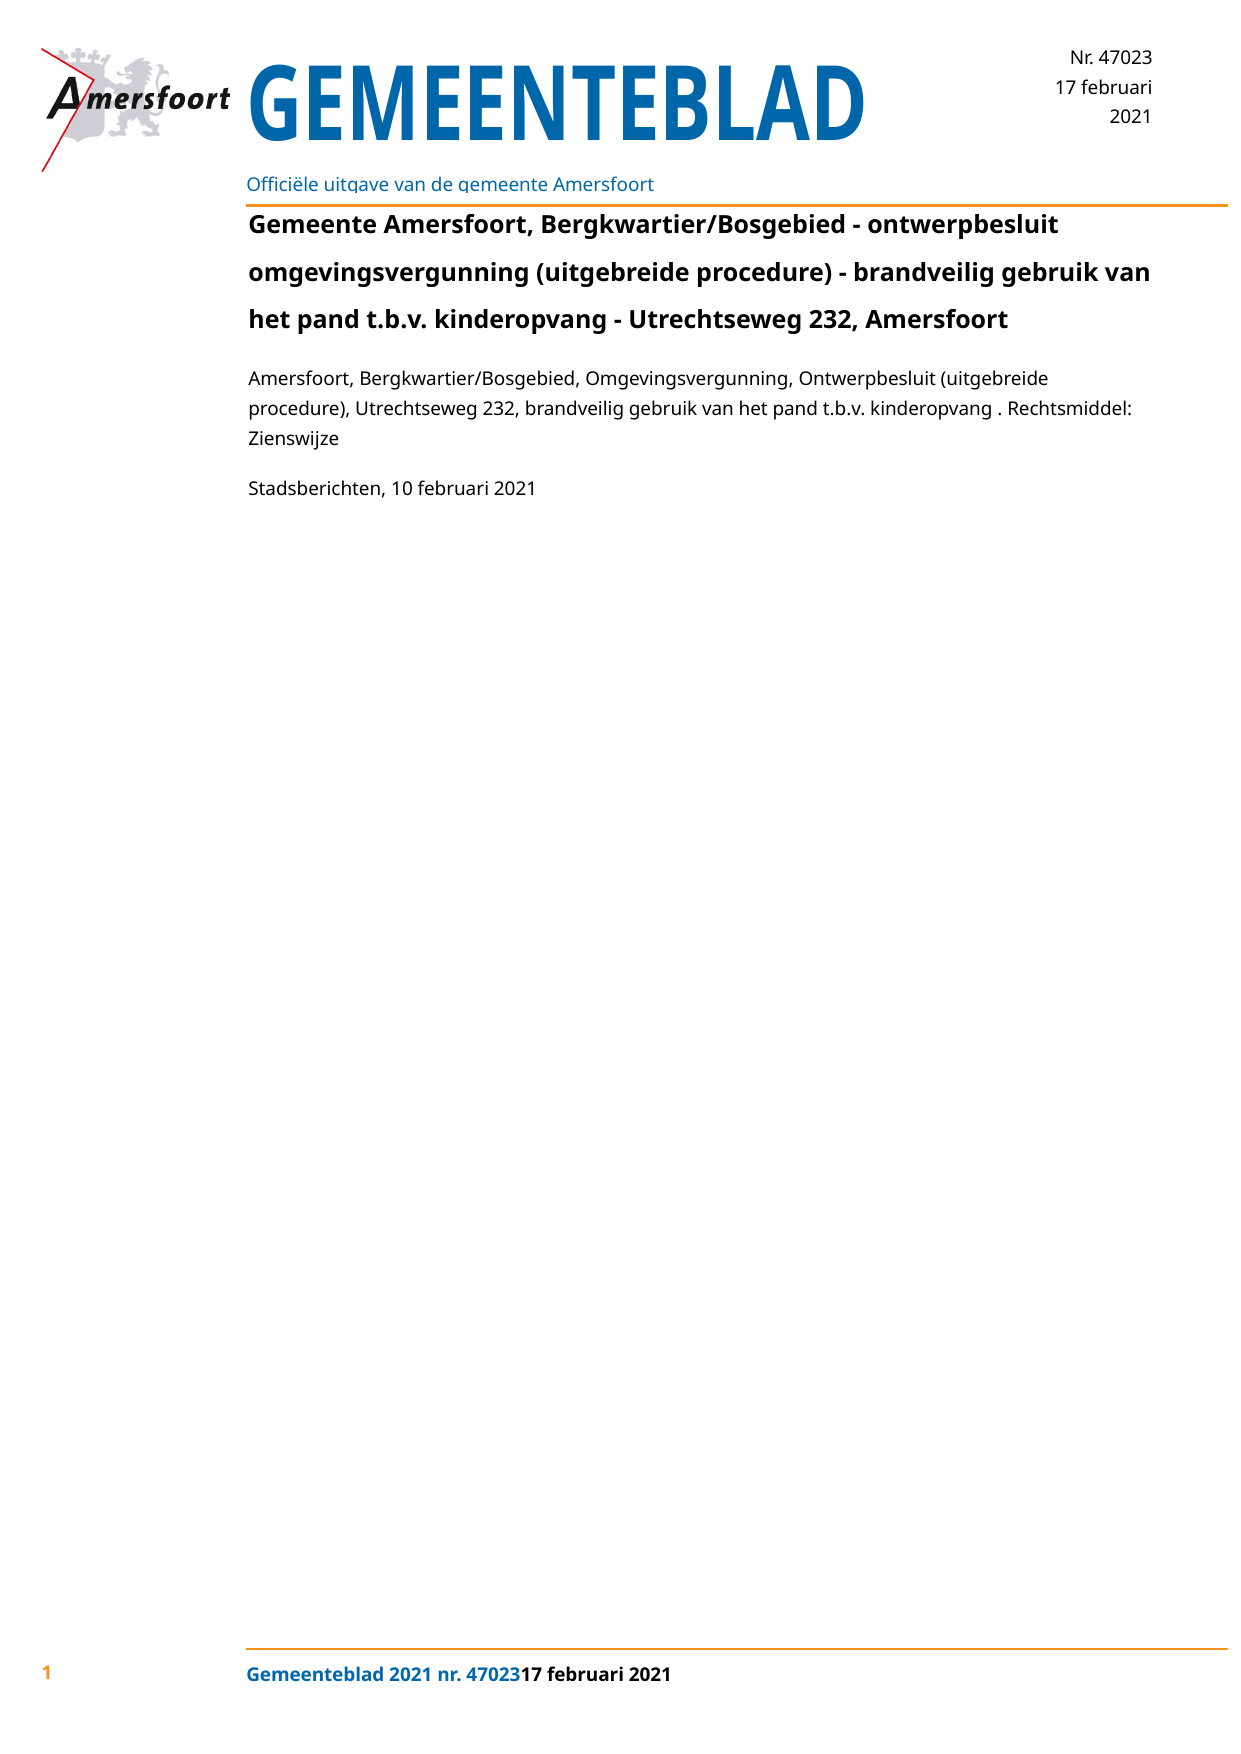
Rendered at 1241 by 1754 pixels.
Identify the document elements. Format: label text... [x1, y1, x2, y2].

text Stadsberichten, 10 februari 2021 [248, 475, 1152, 501]
text Amersfoort, Bergkwartier/Bosgebied, Omgevingsvergunning, Ontwerpbesluit (uitgebreide procedure), Utrechtseweg 232, brandveilig gebruik van het pand t.b.v. kinderopvang . Rechtsmiddel: Zienswijze [248, 366, 1152, 450]
text Gemeente Amersfoort, Bergkwartier/Bosgebied - ontwerpbesluit omgevingsvergunning (uitgebreide procedure) - brandveilig gebruik van het pand t.b.v. kinderopvang - Utrechtseweg 232, Amersfoort [248, 207, 1152, 336]
picture [41, 47, 231, 172]
